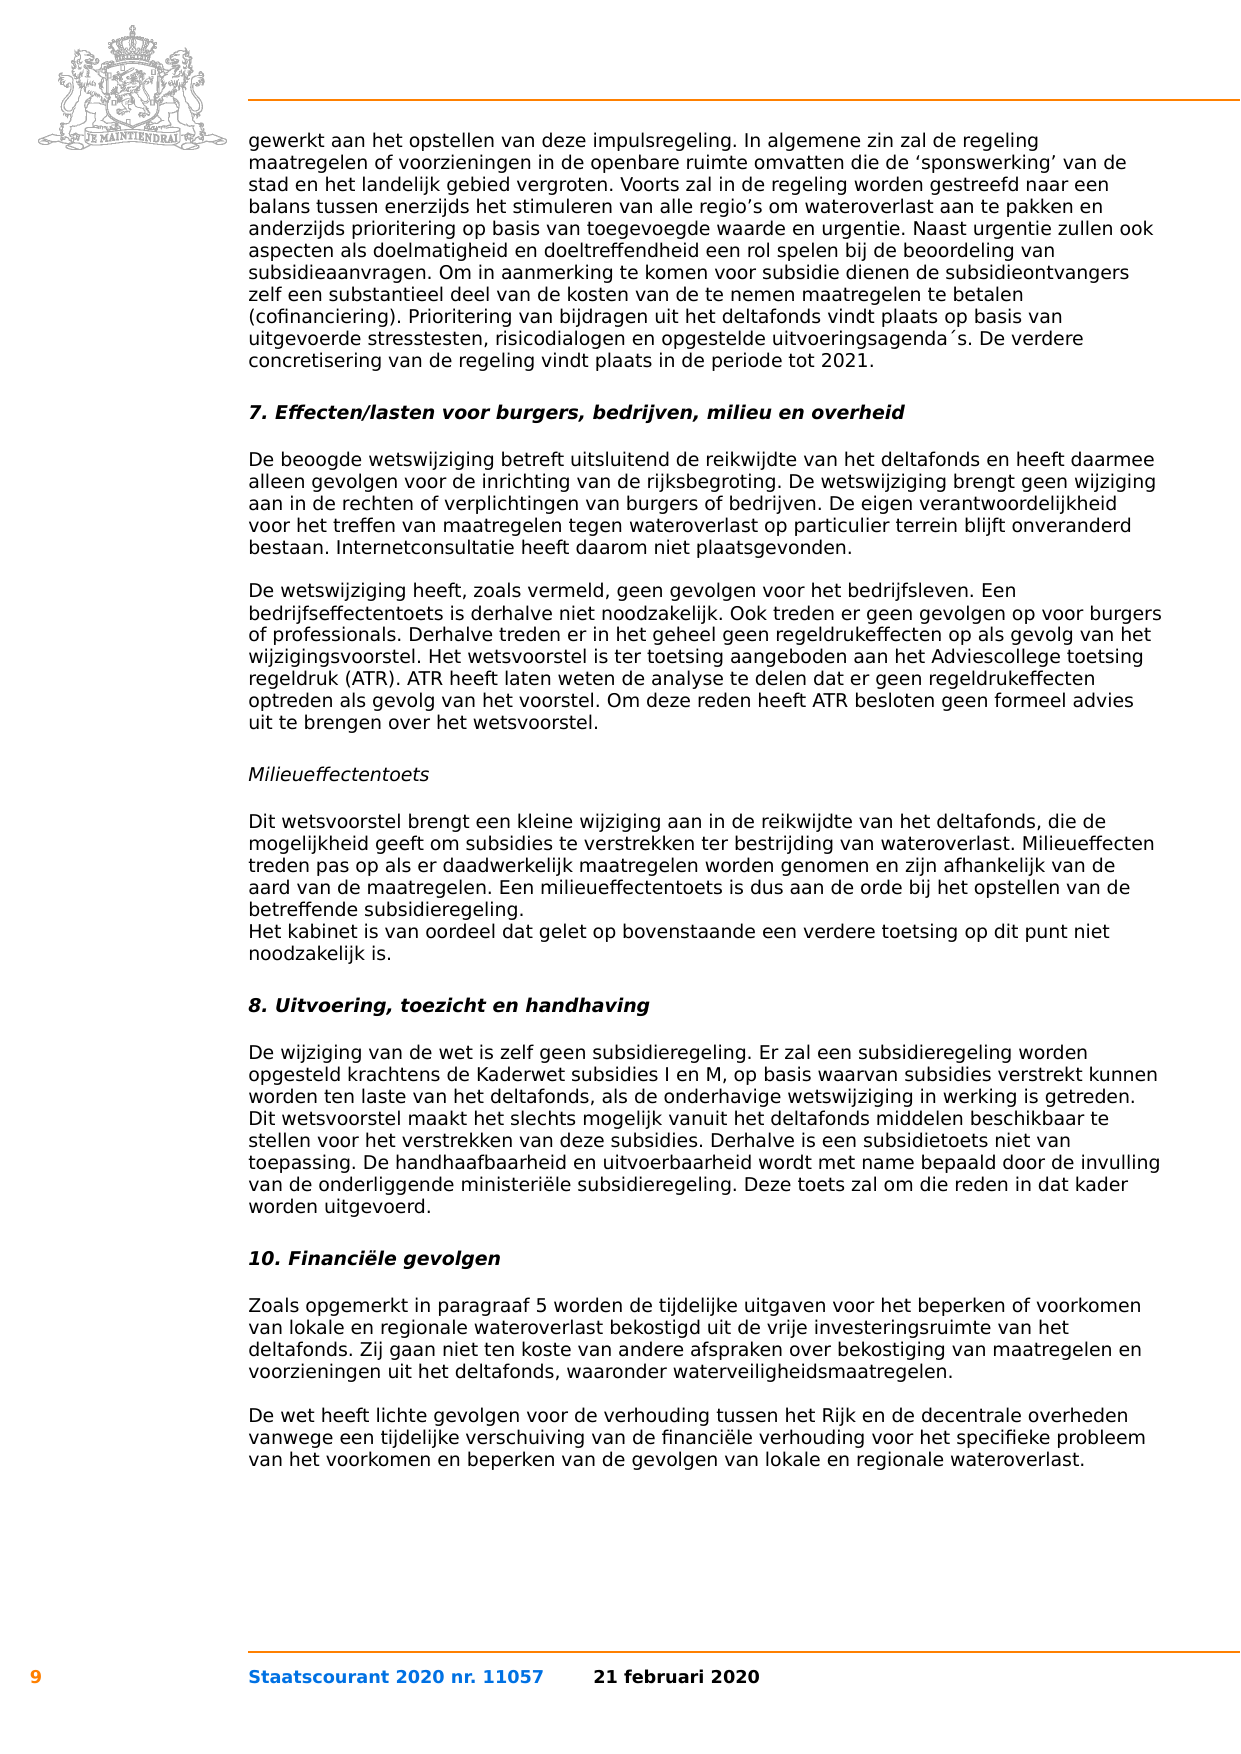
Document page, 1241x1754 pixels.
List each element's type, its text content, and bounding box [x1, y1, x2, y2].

text Het kabinet is van oordeel dat gelet op bovenstaande een verdere toetsing op dit punt niet noodzakelijk is. [248, 921, 1163, 965]
subtitle 10. Financiële gevolgen [248, 1248, 1163, 1270]
text Dit wetsvoorstel brengt een kleine wijziging aan in de reikwijdte van het deltafonds, die de mogelijkheid geeft om subsidies te verstrekken ter bestrijding van wateroverlast. Milieueffecten treden pas op als er daadwerkelijk maatregelen worden genomen en zijn afhankelijk van de aard van de maatregelen. Een milieueffectentoets is dus aan de orde bij het opstellen van de betreffende subsidieregeling. [248, 811, 1163, 921]
picture [38, 25, 227, 150]
subtitle Milieueffectentoets [248, 764, 1163, 786]
text De wijziging van de wet is zelf geen subsidieregeling. Er zal een subsidieregeling worden opgesteld krachtens de Kaderwet subsidies I en M, op basis waarvan subsidies verstrekt kunnen worden ten laste van het deltafonds, als de onderhavige wetswijziging in werking is getreden. Dit wetsvoorstel maakt het slechts mogelijk vanuit het deltafonds middelen beschikbaar te stellen voor het verstrekken van deze subsidies. Derhalve is een subsidietoets niet van toepassing. De handhaafbaarheid en uitvoerbaarheid wordt met name bepaald door de invulling van de onderliggende ministeriële subsidieregeling. Deze toets zal om die reden in dat kader worden uitgevoerd. [248, 1042, 1163, 1218]
text gewerkt aan het opstellen van deze impulsregeling. In algemene zin zal de regeling maatregelen of voorzieningen in de openbare ruimte omvatten die de ‘sponswerking’ van de stad en het landelijk gebied vergroten. Voorts zal in de regeling worden gestreefd naar een balans tussen enerzijds het stimuleren van alle regio’s om wateroverlast aan te pakken en anderzijds prioritering op basis van toegevoegde waarde en urgentie. Naast urgentie zullen ook aspecten als doelmatigheid en doeltreffendheid een rol spelen bij de beoordeling van subsidieaanvragen. Om in aanmerking te komen voor subsidie dienen de subsidieontvangers zelf een substantieel deel van de kosten van de te nemen maatregelen te betalen (cofinanciering). Prioritering van bijdragen uit het deltafonds vindt plaats op basis van uitgevoerde stresstesten, risicodialogen en opgestelde uitvoeringsagenda´s. De verdere concretisering van de regeling vindt plaats in de periode tot 2021. [248, 130, 1163, 372]
subtitle 8. Uitvoering, toezicht en handhaving [248, 995, 1163, 1017]
text De wetswijziging heeft, zoals vermeld, geen gevolgen voor het bedrijfsleven. Een bedrijfseffectentoets is derhalve niet noodzakelijk. Ook treden er geen gevolgen op voor burgers of professionals. Derhalve treden er in het geheel geen regeldrukeffecten op als gevolg van het wijzigingsvoorstel. Het wetsvoorstel is ter toetsing aangeboden aan het Adviescollege toetsing regeldruk (ATR). ATR heeft laten weten de analyse te delen dat er geen regeldrukeffecten optreden als gevolg van het voorstel. Om deze reden heeft ATR besloten geen formeel advies uit te brengen over het wetsvoorstel. [248, 580, 1163, 734]
text De wet heeft lichte gevolgen voor de verhouding tussen het Rijk en de decentrale overheden vanwege een tijdelijke verschuiving van de financiële verhouding voor het specifieke probleem van het voorkomen en beperken van de gevolgen van lokale en regionale wateroverlast. [248, 1405, 1163, 1471]
text De beoogde wetswijziging betreft uitsluitend de reikwijdte van het deltafonds en heeft daarmee alleen gevolgen voor de inrichting van de rijksbegroting. De wetswijziging brengt geen wijziging aan in de rechten of verplichtingen van burgers of bedrijven. De eigen verantwoordelijkheid voor het treffen van maatregelen tegen wateroverlast op particulier terrein blijft onveranderd bestaan. Internetconsultatie heeft daarom niet plaatsgevonden. [248, 449, 1163, 558]
text Zoals opgemerkt in paragraaf 5 worden de tijdelijke uitgaven voor het beperken of voorkomen van lokale en regionale wateroverlast bekostigd uit de vrije investeringsruimte van het deltafonds. Zij gaan niet ten koste van andere afspraken over bekostiging van maatregelen en voorzieningen uit het deltafonds, waaronder waterveiligheidsmaatregelen. [248, 1295, 1163, 1383]
subtitle 7. Effecten/lasten voor burgers, bedrijven, milieu en overheid [248, 402, 1163, 424]
